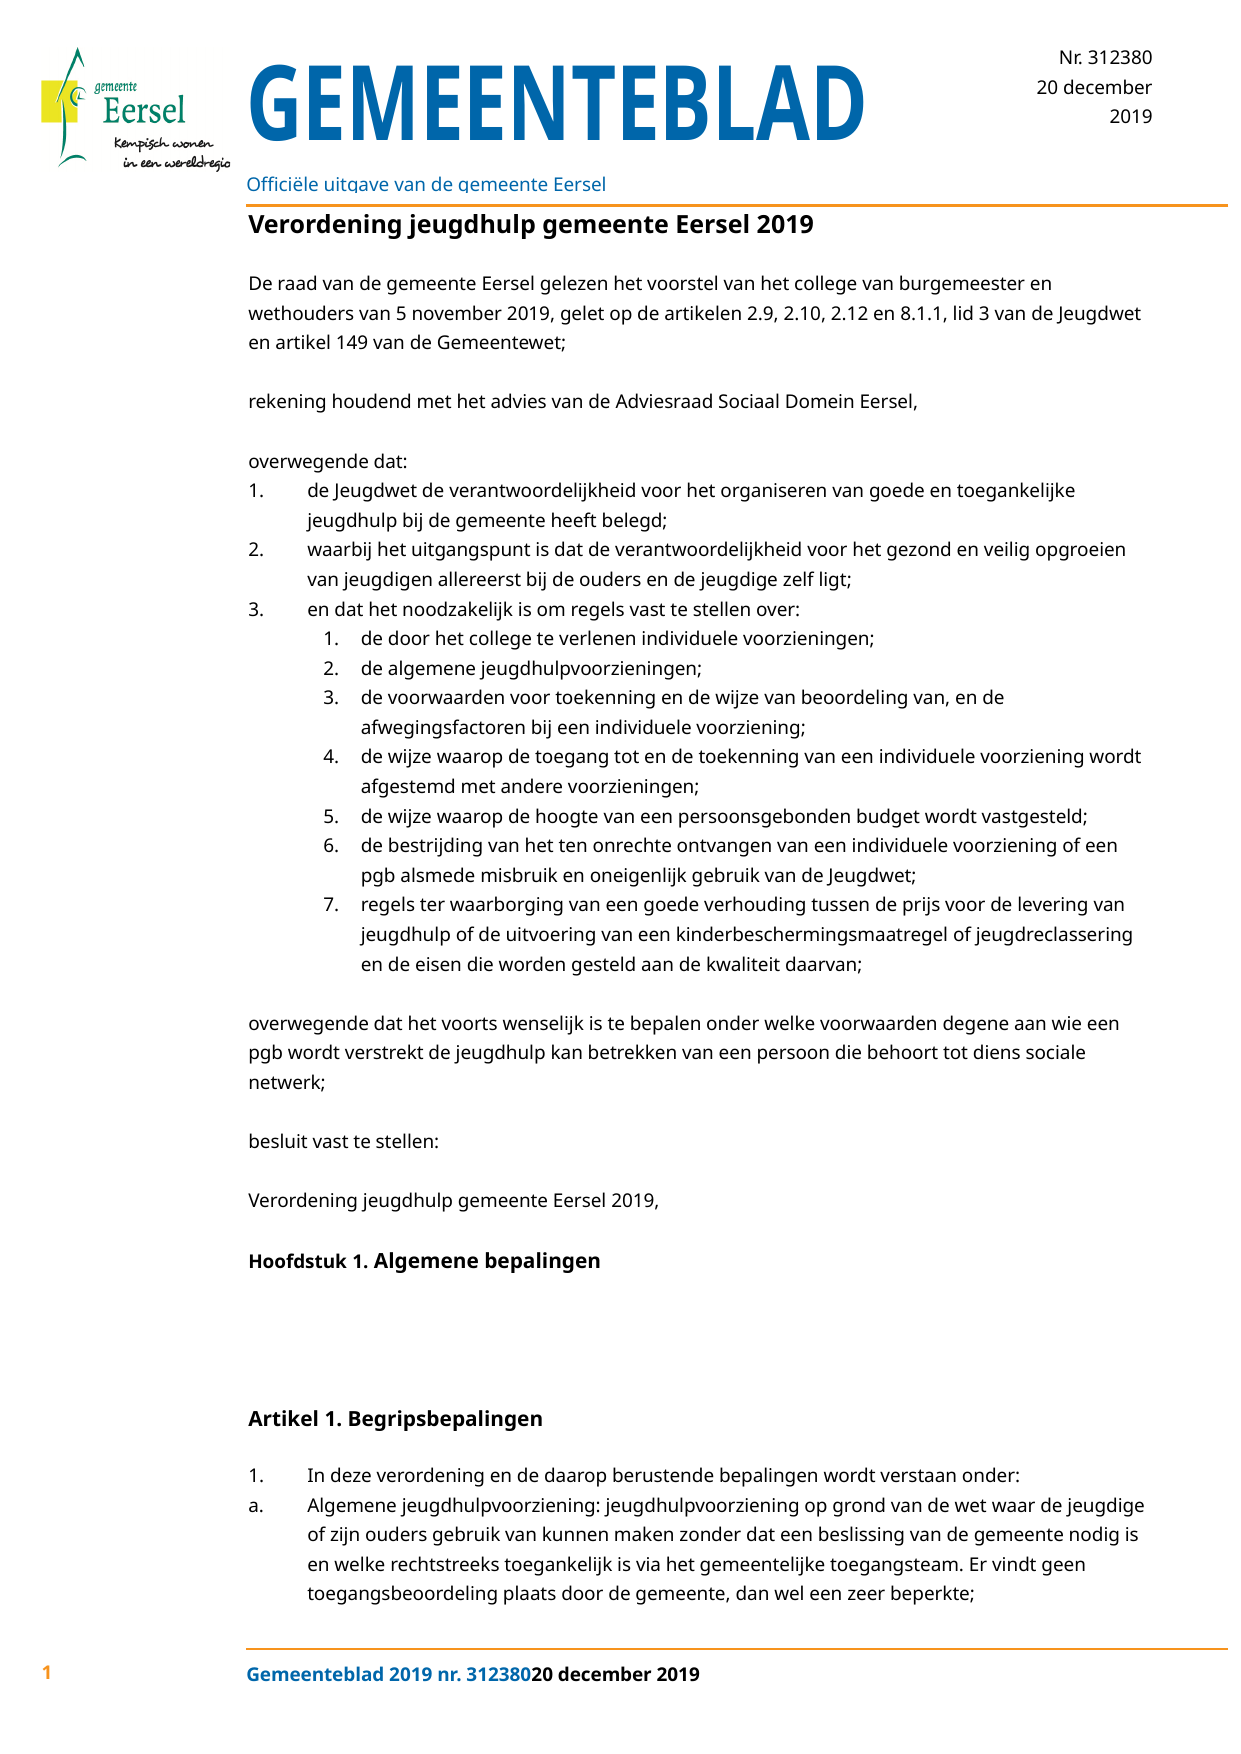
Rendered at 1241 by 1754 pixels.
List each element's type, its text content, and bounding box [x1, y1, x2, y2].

list In deze verordening en de daarop berustende bepalingen wordt verstaan onder: [248, 1462, 1152, 1488]
list Algemene jeugdhulpvoorziening: jeugdhulpvoorziening op grond van de wet waar de jeugdige of zijn ouders gebruik van kunnen maken zonder dat een beslissing van de gemeente nodig is en welke rechtstreeks toegankelijk is via het gemeentelijke toegangsteam. Er vindt geen toegangsbeoordeling plaats door de gemeente, dan wel een zeer beperkte; [248, 1492, 1152, 1606]
list en dat het noodzakelijk is om regels vast te stellen over: [248, 596, 1152, 621]
list waarbij het uitgangspunt is dat de verantwoordelijkheid voor het gezond en veilig opgroeien van jeugdigen allereerst bij de ouders en de jeugdige zelf ligt; [248, 537, 1152, 592]
list de Jeugdwet de verantwoordelijkheid voor het organiseren van goede en toegankelijke jeugdhulp bij de gemeente heeft belegd; [248, 477, 1152, 533]
text besluit vast te stellen: [248, 1128, 1152, 1154]
text Hoofdstuk 1. Algemene bepalingen [248, 1247, 1152, 1275]
text Verordening jeugdhulp gemeente Eersel 2019, [248, 1187, 1152, 1213]
text overwegende dat: [248, 448, 1152, 473]
list de wijze waarop de hoogte van een persoonsgebonden budget wordt vastgesteld; [323, 803, 1152, 828]
picture [41, 47, 231, 172]
text overwegende dat het voorts wenselijk is te bepalen onder welke voorwaarden degene aan wie een pgb wordt verstrekt de jeugdhulp kan betrekken van een persoon die behoort tot diens sociale netwerk; [248, 1010, 1152, 1095]
list regels ter waarborging van een goede verhouding tussen de prijs voor de levering van jeugdhulp of de uitvoering van een kinderbeschermingsmaatregel of jeugdreclassering en de eisen die worden gesteld aan de kwaliteit daarvan; [323, 892, 1152, 976]
list de voorwaarden voor toekenning en de wijze van beoordeling van, en de afwegingsfactoren bij een individuele voorziening; [323, 684, 1152, 740]
text rekening houdend met het advies van de Adviesraad Sociaal Domein Eersel, [248, 389, 1152, 414]
text Verordening jeugdhulp gemeente Eersel 2019 [248, 207, 1152, 241]
list de bestrijding van het ten onrechte ontvangen van een individuele voorziening of een pgb alsmede misbruik en oneigenlijk gebruik van de Jeugdwet; [323, 832, 1152, 888]
text Artikel 1. Begripsbepalingen [248, 1404, 1152, 1433]
text De raad van de gemeente Eersel gelezen het voorstel van het college van burgemeester en wethouders van 5 november 2019, gelet op de artikelen 2.9, 2.10, 2.12 en 8.1.1, lid 3 van de Jeugdwet en artikel 149 van de Gemeentewet; [248, 270, 1152, 355]
list de wijze waarop de toegang tot en de toekenning van een individuele voorziening wordt afgestemd met andere voorzieningen; [323, 744, 1152, 799]
list de algemene jeugdhulpvoorzieningen; [323, 655, 1152, 681]
list de door het college te verlenen individuele voorzieningen; [323, 625, 1152, 651]
